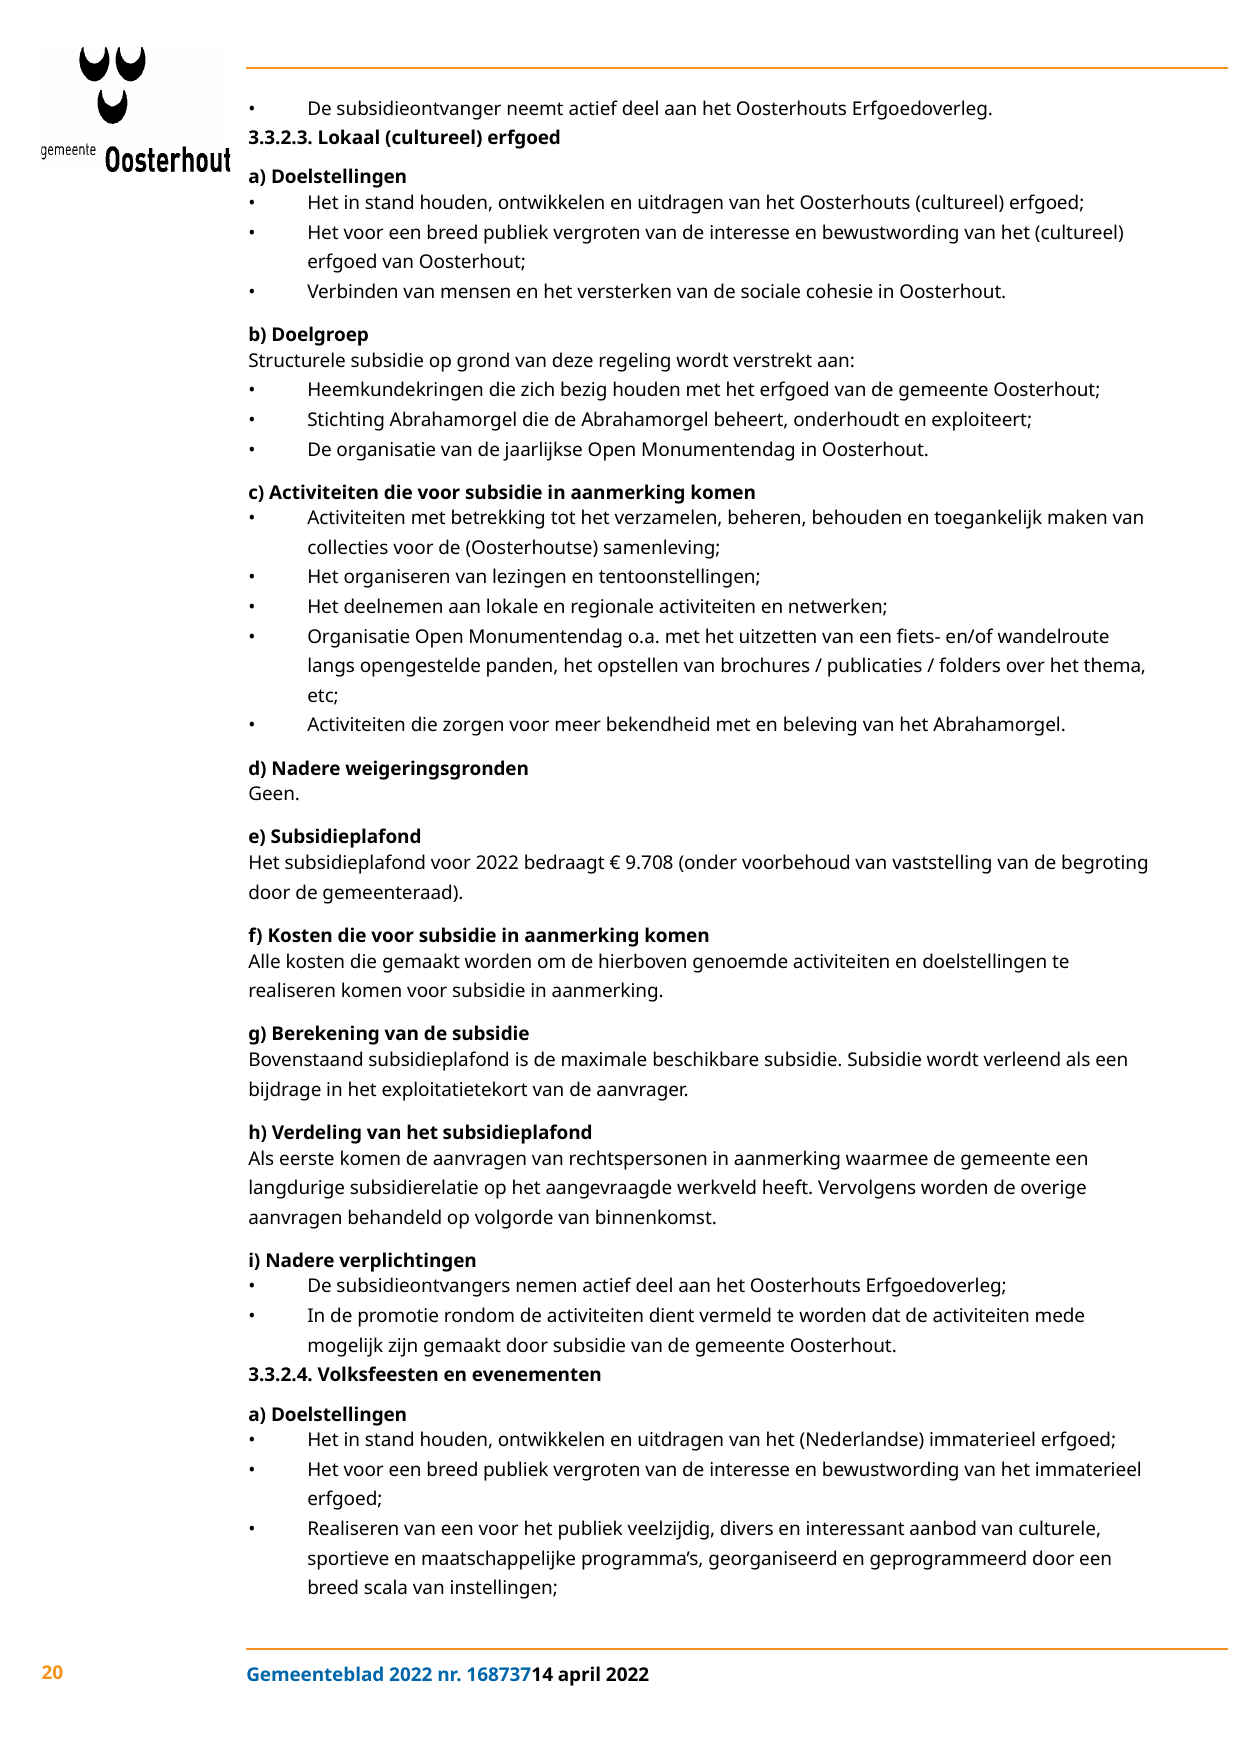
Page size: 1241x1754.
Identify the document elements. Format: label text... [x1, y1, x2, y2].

list De organisatie van de jaarlijkse Open Monumentendag in Oosterhout. [248, 436, 1152, 461]
list Organisatie Open Monumentendag o.a. met het uitzetten van een fiets- en/of wandelroute langs opengestelde panden, het opstellen van brochures / publicaties / folders over het thema, etc; [248, 623, 1152, 708]
text Geen. [248, 781, 1152, 806]
text 3.3.2.4. Volksfeesten en evenementen [248, 1361, 1152, 1387]
list Heemkundekringen die zich bezig houden met het erfgoed van de gemeente Oosterhout; [248, 377, 1152, 402]
list Activiteiten met betrekking tot het verzamelen, beheren, behouden en toegankelijk maken van collecties voor de (Oosterhoutse) samenleving; [248, 504, 1152, 560]
list Stichting Abrahamorgel die de Abrahamorgel beheert, onderhoudt en exploiteert; [248, 406, 1152, 432]
text f) Kosten die voor subsidie in aanmerking komen [248, 922, 1152, 948]
list Het voor een breed publiek vergroten van de interesse en bewustwording van het immaterieel erfgoed; [248, 1456, 1152, 1511]
text d) Nadere weigeringsgronden [248, 755, 1152, 781]
list De subsidieontvanger neemt actief deel aan het Oosterhouts Erfgoedoverleg. [248, 95, 1152, 121]
text Als eerste komen de aanvragen van rechtspersonen in aanmerking waarmee de gemeente een langdurige subsidierelatie op het aangevraagde werkveld heeft. Vervolgens worden de overige aanvragen behandeld op volgorde van binnenkomst. [248, 1145, 1152, 1229]
text Het subsidieplafond voor 2022 bedraagt € 9.708 (onder voorbehoud van vaststelling van de begroting door de gemeenteraad). [248, 849, 1152, 905]
text a) Doelstellingen [248, 164, 1152, 189]
list Het in stand houden, ontwikkelen en uitdragen van het Oosterhouts (cultureel) erfgoed; [248, 189, 1152, 215]
picture [41, 47, 231, 172]
list De subsidieontvangers nemen actief deel aan het Oosterhouts Erfgoedoverleg; [248, 1273, 1152, 1298]
text b) Doelgroep [248, 321, 1152, 347]
text Structurele subsidie op grond van deze regeling wordt verstrekt aan: [248, 347, 1152, 373]
text a) Doelstellingen [248, 1401, 1152, 1426]
text e) Subsidieplafond [248, 824, 1152, 849]
text i) Nadere verplichtingen [248, 1247, 1152, 1273]
text Bovenstaand subsidieplafond is de maximale beschikbare subsidie. Subsidie wordt verleend als een bijdrage in het exploitatietekort van de aanvrager. [248, 1046, 1152, 1102]
text h) Verdeling van het subsidieplafond [248, 1119, 1152, 1145]
list Activiteiten die zorgen voor meer bekendheid met en beleving van het Abrahamorgel. [248, 712, 1152, 737]
text c) Activiteiten die voor subsidie in aanmerking komen [248, 479, 1152, 504]
list In de promotie rondom de activiteiten dient vermeld te worden dat de activiteiten mede mogelijk zijn gemaakt door subsidie van de gemeente Oosterhout. [248, 1302, 1152, 1358]
text g) Berekening van de subsidie [248, 1021, 1152, 1046]
list Het in stand houden, ontwikkelen en uitdragen van het (Nederlandse) immaterieel erfgoed; [248, 1426, 1152, 1452]
list Het organiseren van lezingen en tentoonstellingen; [248, 564, 1152, 589]
list Het deelnemen aan lokale en regionale activiteiten en netwerken; [248, 593, 1152, 619]
text Alle kosten die gemaakt worden om de hierboven genoemde activiteiten en doelstellingen te realiseren komen voor subsidie in aanmerking. [248, 948, 1152, 1003]
text 3.3.2.3. Lokaal (cultureel) erfgoed [248, 124, 1152, 150]
list Realiseren van een voor het publiek veelzijdig, divers en interessant aanbod van culturele, sportieve en maatschappelijke programma’s, georganiseerd en geprogrammeerd door een breed scala van instellingen; [248, 1515, 1152, 1600]
list Het voor een breed publiek vergroten van de interesse en bewustwording van het (cultureel) erfgoed van Oosterhout; [248, 219, 1152, 274]
list Verbinden van mensen en het versterken van de sociale cohesie in Oosterhout. [248, 278, 1152, 304]
